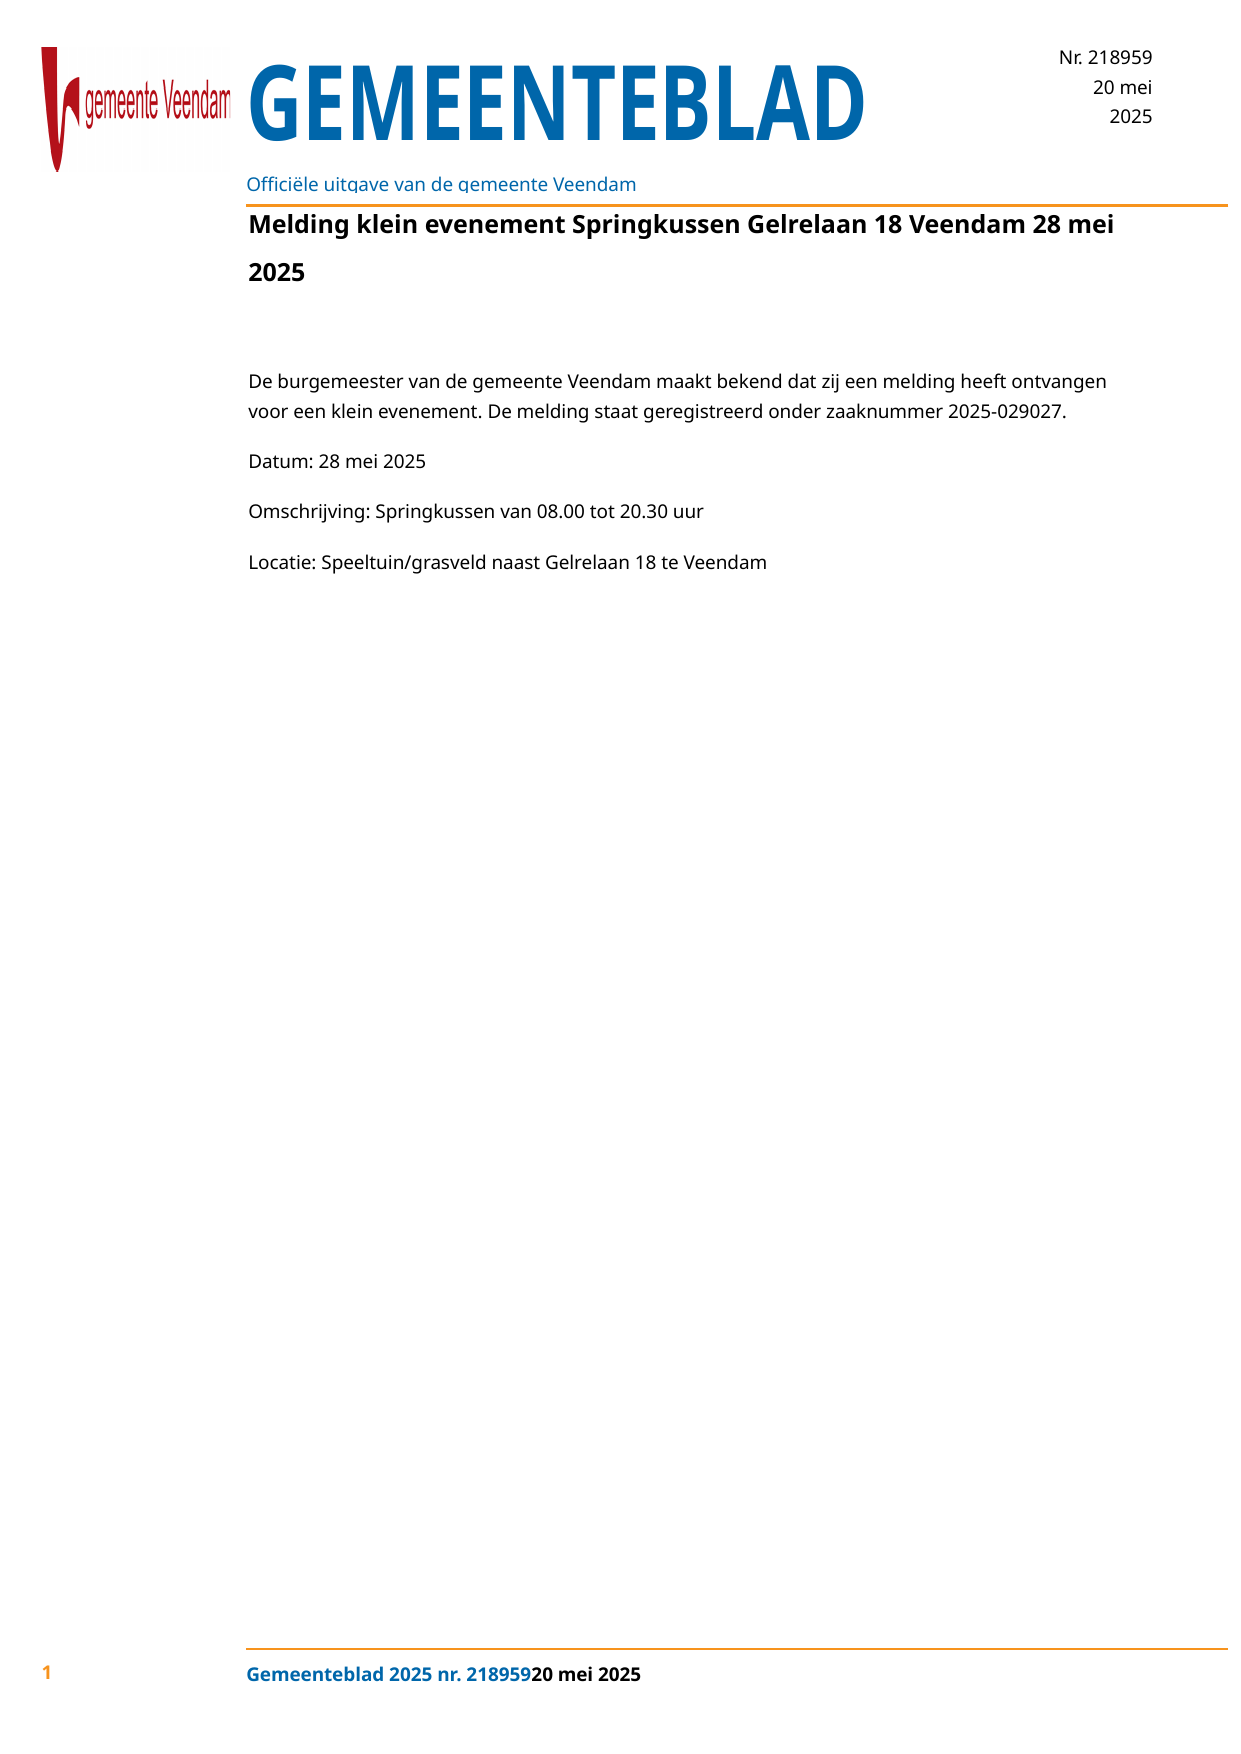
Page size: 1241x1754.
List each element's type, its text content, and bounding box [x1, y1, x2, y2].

text Locatie: Speeltuin/grasveld naast Gelrelaan 18 te Veendam [248, 549, 1152, 575]
text Melding klein evenement Springkussen Gelrelaan 18 Veendam 28 mei 2025 [248, 207, 1152, 288]
text De burgemeester van de gemeente Veendam maakt bekend dat zij een melding heeft ontvangen voor een klein evenement. De melding staat geregistreerd onder zaaknummer 2025-029027. [248, 368, 1152, 424]
picture [41, 47, 231, 172]
text Datum: 28 mei 2025 [248, 448, 1152, 474]
text Omschrijving: Springkussen van 08.00 tot 20.30 uur [248, 499, 1152, 524]
